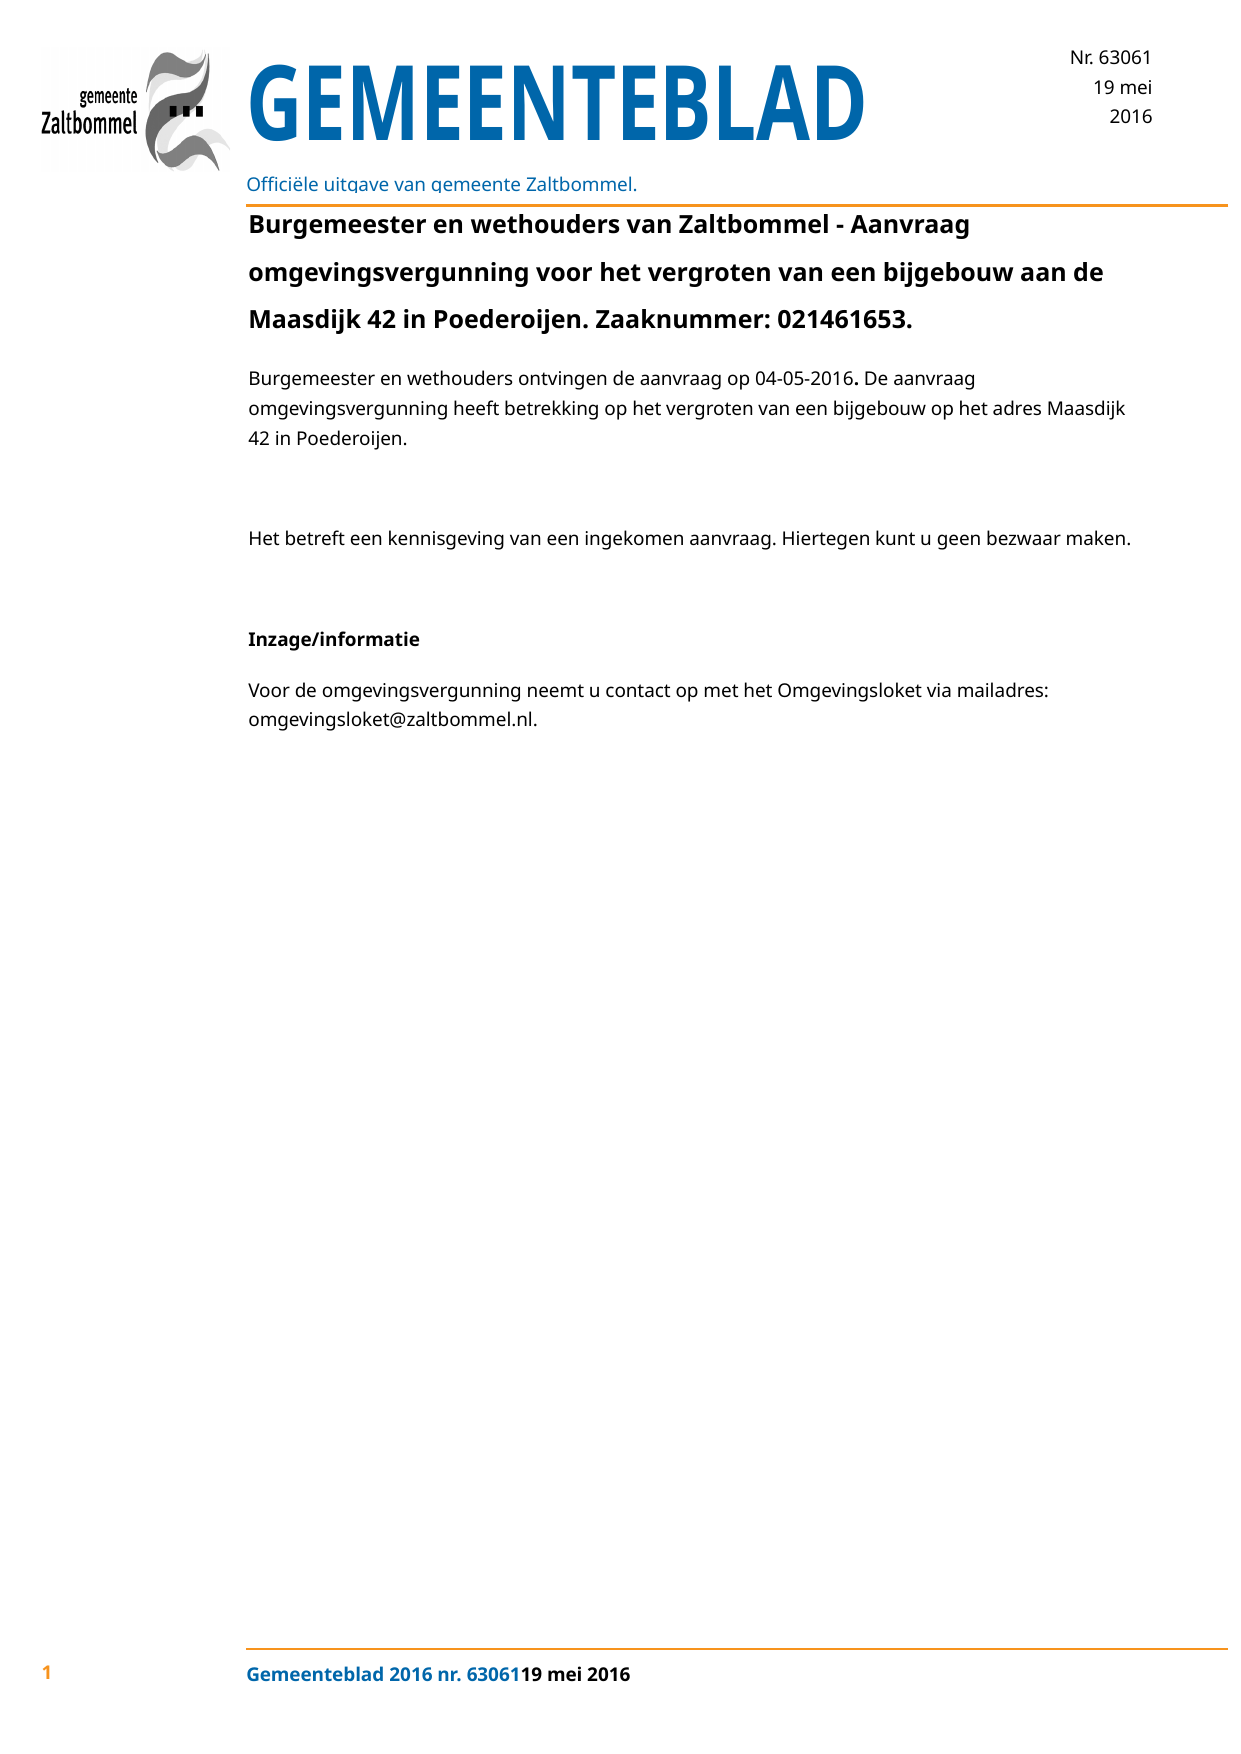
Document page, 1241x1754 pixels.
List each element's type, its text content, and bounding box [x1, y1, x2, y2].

text Inzage/informatie [248, 626, 1152, 652]
text Burgemeester en wethouders van Zaltbommel - Aanvraag omgevingsvergunning voor het vergroten van een bijgebouw aan de Maasdijk 42 in Poederoijen. Zaaknummer: 021461653. [248, 207, 1152, 336]
picture [41, 47, 231, 172]
text Het betreft een kennisgeving van een ingekomen aanvraag. Hiertegen kunt u geen bezwaar maken. [248, 526, 1152, 551]
text Voor de omgevingsvergunning neemt u contact op met het Omgevingsloket via mailadres: omgevingsloket@zaltbommel.nl. [248, 677, 1152, 732]
text Burgemeester en wethouders ontvingen de aanvraag op 04-05-2016. De aanvraag omgevingsvergunning heeft betrekking op het vergroten van een bijgebouw op het adres Maasdijk 42 in Poederoijen. [248, 366, 1152, 450]
